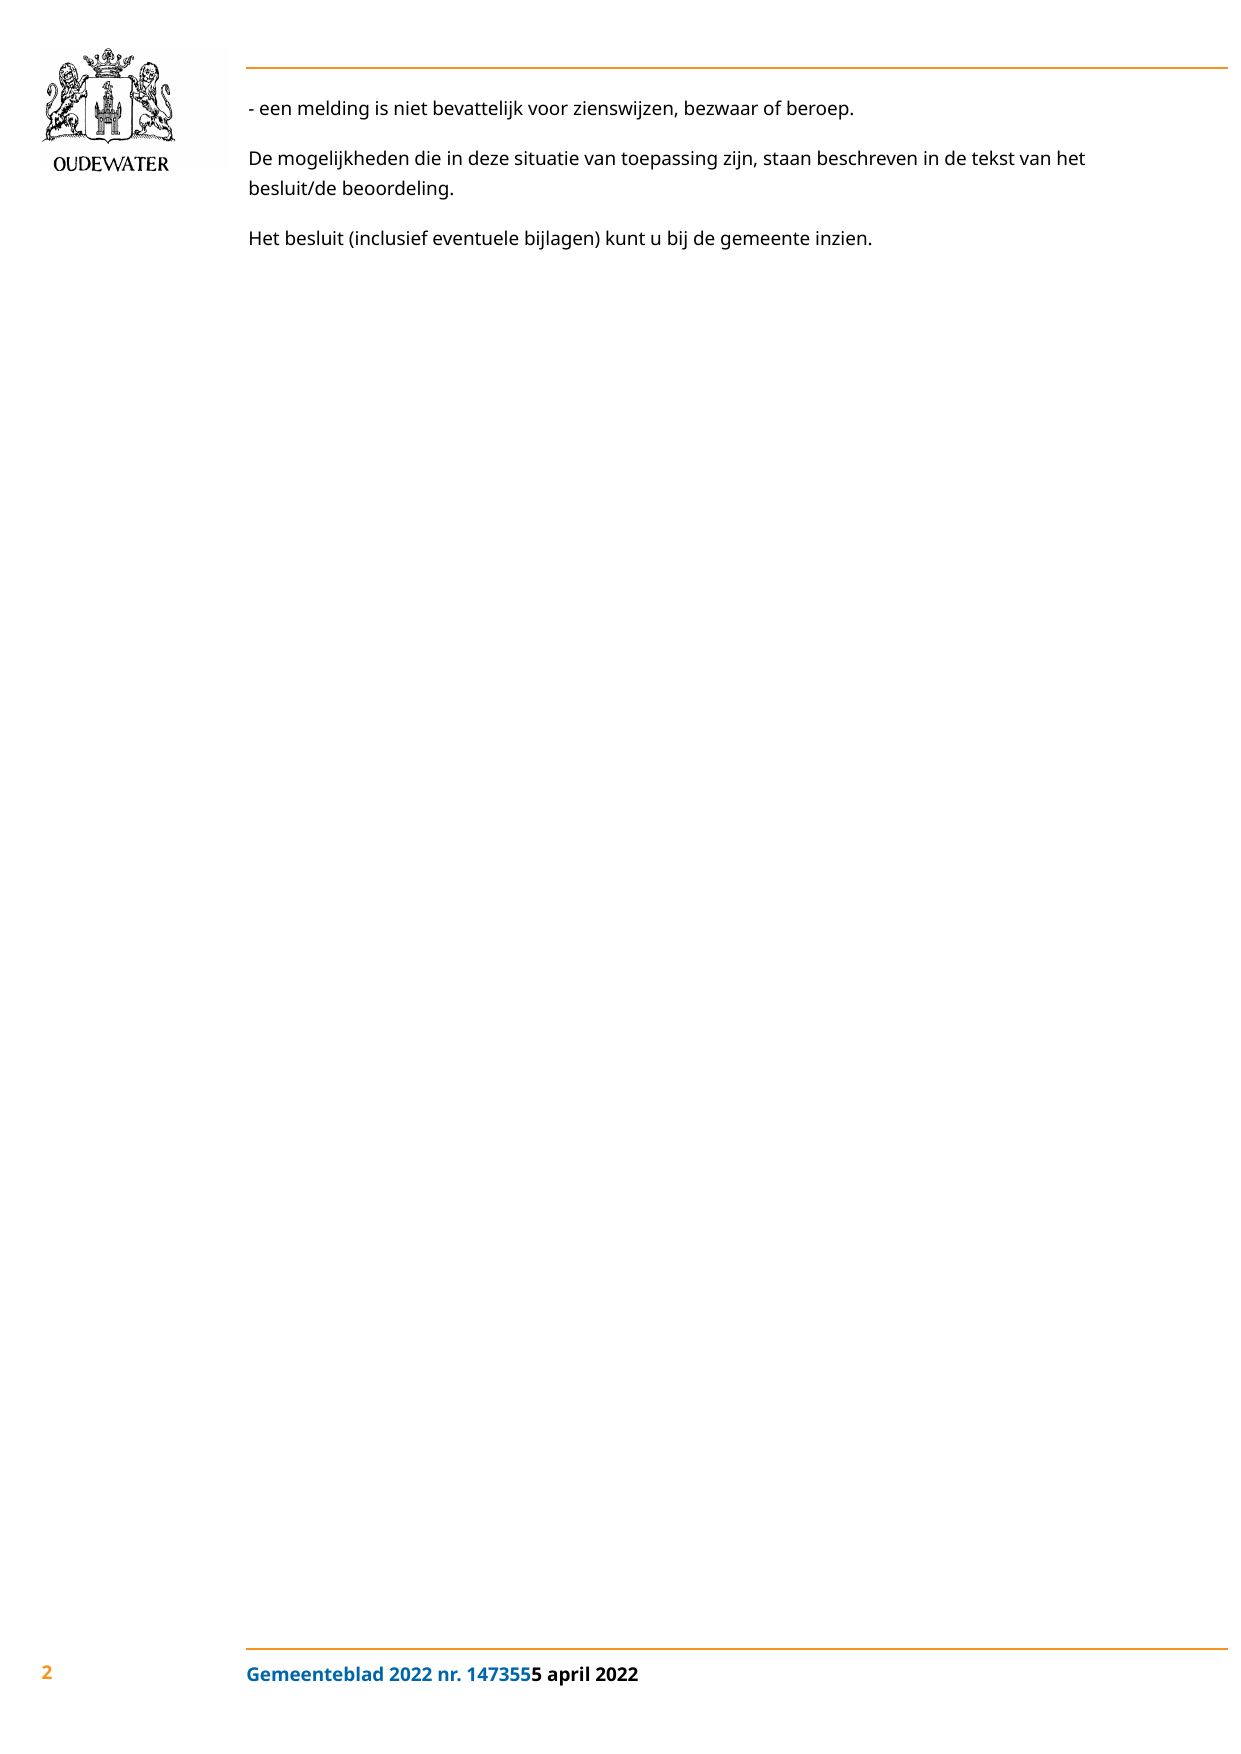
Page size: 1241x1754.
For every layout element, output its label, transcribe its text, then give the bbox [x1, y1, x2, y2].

text Het besluit (inclusief eventuele bijlagen) kunt u bij de gemeente inzien. [248, 225, 1152, 251]
text De mogelijkheden die in deze situatie van toepassing zijn, staan beschreven in de tekst van het besluit/de beoordeling. [248, 145, 1152, 201]
text - een melding is niet bevattelijk voor zienswijzen, bezwaar of beroep. [248, 95, 1152, 121]
picture [41, 47, 231, 172]
